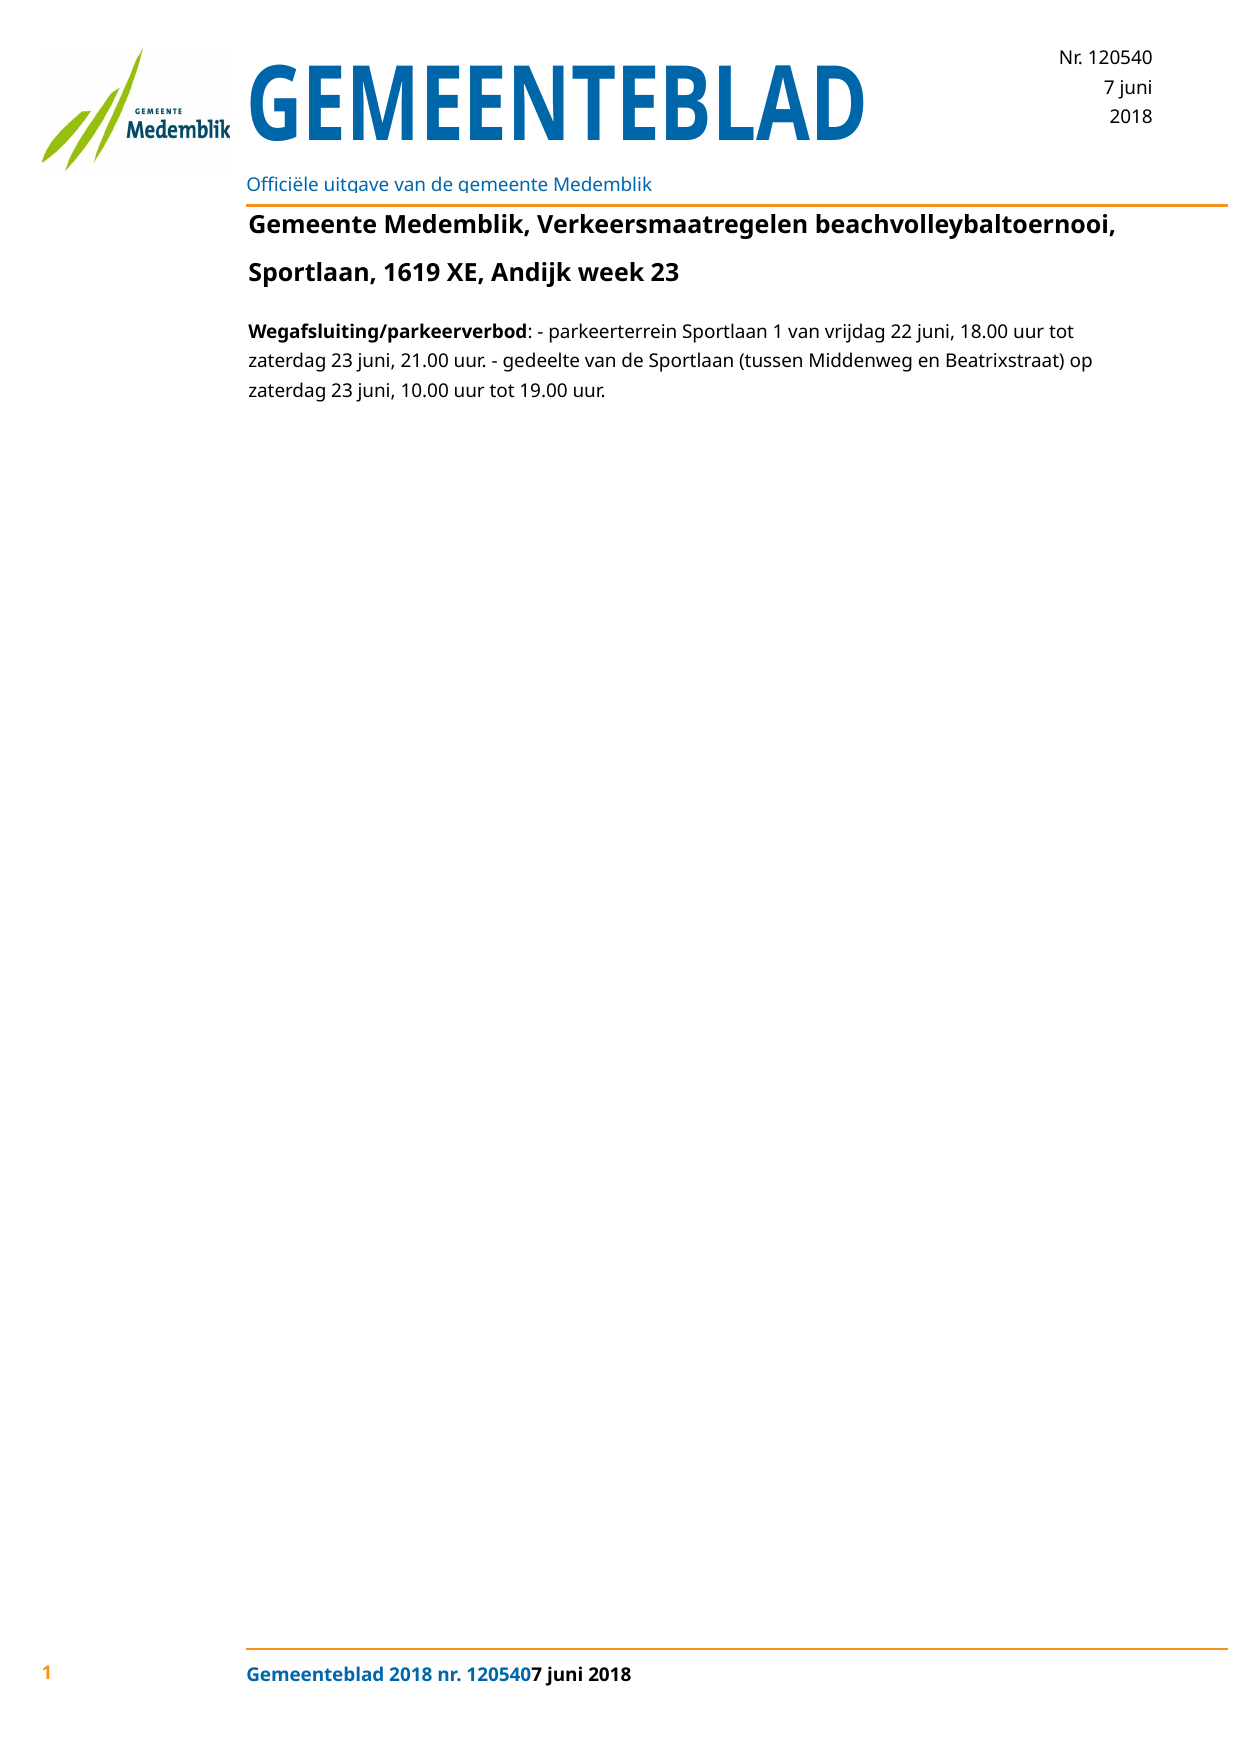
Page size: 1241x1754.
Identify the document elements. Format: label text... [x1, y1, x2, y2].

text Wegafsluiting/parkeerverbod: - parkeerterrein Sportlaan 1 van vrijdag 22 juni, 18.00 uur tot zaterdag 23 juni, 21.00 uur. - gedeelte van de Sportlaan (tussen Middenweg en Beatrixstraat) op zaterdag 23 juni, 10.00 uur tot 19.00 uur. [248, 318, 1152, 403]
text Gemeente Medemblik, Verkeersmaatregelen beachvolleybaltoernooi, Sportlaan, 1619 XE, Andijk week 23 [248, 207, 1152, 288]
picture [41, 47, 231, 172]
